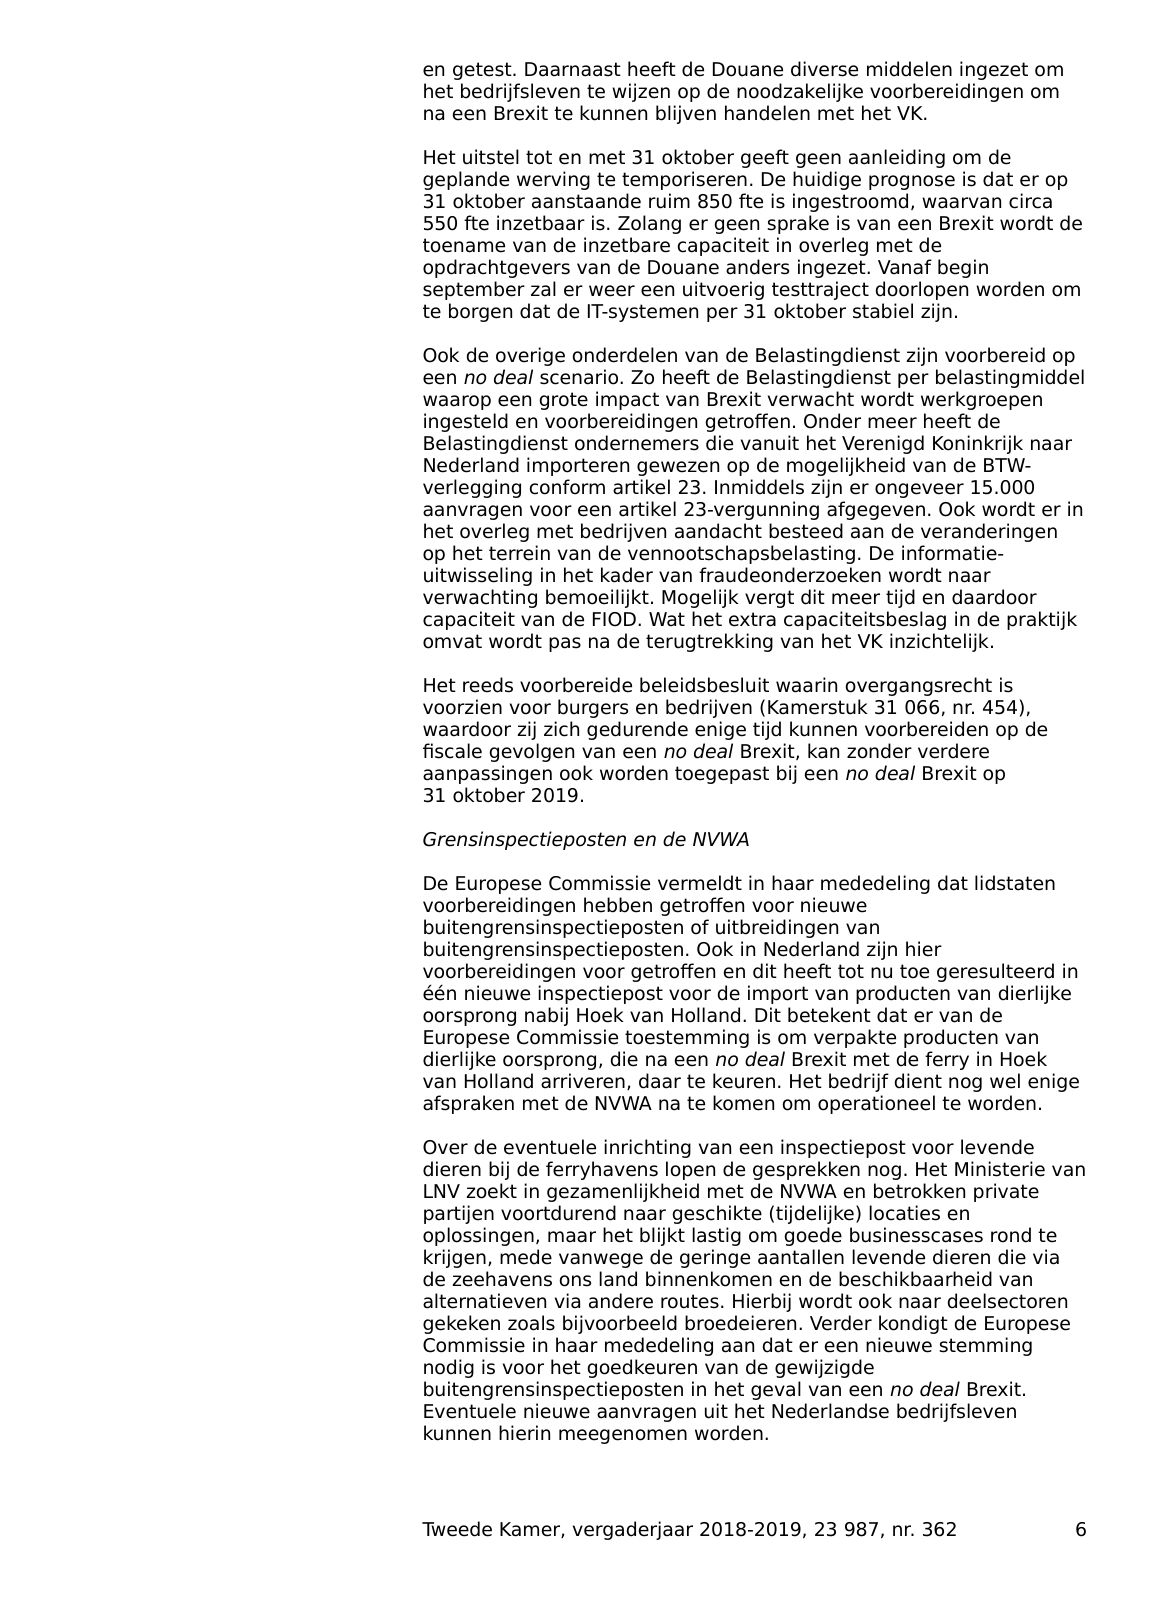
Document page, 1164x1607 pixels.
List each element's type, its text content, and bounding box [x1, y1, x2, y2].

text Het reeds voorbereide beleidsbesluit waarin overgangsrecht is voorzien voor burgers en bedrijven (Kamerstuk 31 066, nr. 454), waardoor zij zich gedurende enige tijd kunnen voorbereiden op de fiscale gevolgen van een no deal Brexit, kan zonder verdere aanpassingen ook worden toegepast bij een no deal Brexit op 31 oktober 2019. [422, 675, 1087, 807]
text Ook de overige onderdelen van de Belastingdienst zijn voorbereid op een no deal scenario. Zo heeft de Belastingdienst per belastingmiddel waarop een grote impact van Brexit verwacht wordt werkgroepen ingesteld en voorbereidingen getroffen. Onder meer heeft de Belastingdienst ondernemers die vanuit het Verenigd Koninkrijk naar Nederland importeren gewezen op de mogelijkheid van de BTW-verlegging conform artikel 23. Inmiddels zijn er ongeveer 15.000 aanvragen voor een artikel 23-vergunning afgegeven. Ook wordt er in het overleg met bedrijven aandacht besteed aan de veranderingen op het terrein van de vennootschapsbelasting. De informatie-uitwisseling in het kader van fraudeonderzoeken wordt naar verwachting bemoeilijkt. Mogelijk vergt dit meer tijd en daardoor capaciteit van de FIOD. Wat het extra capaciteitsbeslag in de praktijk omvat wordt pas na de terugtrekking van het VK inzichtelijk. [422, 345, 1087, 653]
subtitle Grensinspectieposten en de NVWA [422, 829, 1087, 851]
text De Europese Commissie vermeldt in haar mededeling dat lidstaten voorbereidingen hebben getroffen voor nieuwe buitengrensinspectieposten of uitbreidingen van buitengrensinspectieposten. Ook in Nederland zijn hier voorbereidingen voor getroffen en dit heeft tot nu toe geresulteerd in één nieuwe inspectiepost voor de import van producten van dierlijke oorsprong nabij Hoek van Holland. Dit betekent dat er van de Europese Commissie toestemming is om verpakte producten van dierlijke oorsprong, die na een no deal Brexit met de ferry in Hoek van Holland arriveren, daar te keuren. Het bedrijf dient nog wel enige afspraken met de NVWA na te komen om operationeel te worden. [422, 873, 1087, 1115]
text Over de eventuele inrichting van een inspectiepost voor levende dieren bij de ferryhavens lopen de gesprekken nog. Het Ministerie van LNV zoekt in gezamenlijkheid met de NVWA en betrokken private partijen voortdurend naar geschikte (tijdelijke) locaties en oplossingen, maar het blijkt lastig om goede businesscases rond te krijgen, mede vanwege de geringe aantallen levende dieren die via de zeehavens ons land binnenkomen en de beschikbaarheid van alternatieven via andere routes. Hierbij wordt ook naar deelsectoren gekeken zoals bijvoorbeeld broedeieren. Verder kondigt de Europese Commissie in haar mededeling aan dat er een nieuwe stemming nodig is voor het goedkeuren van de gewijzigde buitengrensinspectieposten in het geval van een no deal Brexit. Eventuele nieuwe aanvragen uit het Nederlandse bedrijfsleven kunnen hierin meegenomen worden. [422, 1137, 1087, 1445]
text Het uitstel tot en met 31 oktober geeft geen aanleiding om de geplande werving te temporiseren. De huidige prognose is dat er op 31 oktober aanstaande ruim 850 fte is ingestroomd, waarvan circa 550 fte inzetbaar is. Zolang er geen sprake is van een Brexit wordt de toename van de inzetbare capaciteit in overleg met de opdrachtgevers van de Douane anders ingezet. Vanaf begin september zal er weer een uitvoerig testtraject doorlopen worden om te borgen dat de IT-systemen per 31 oktober stabiel zijn. [422, 147, 1087, 323]
text en getest. Daarnaast heeft de Douane diverse middelen ingezet om het bedrijfsleven te wijzen op de noodzakelijke voorbereidingen om na een Brexit te kunnen blijven handelen met het VK. [422, 59, 1087, 125]
